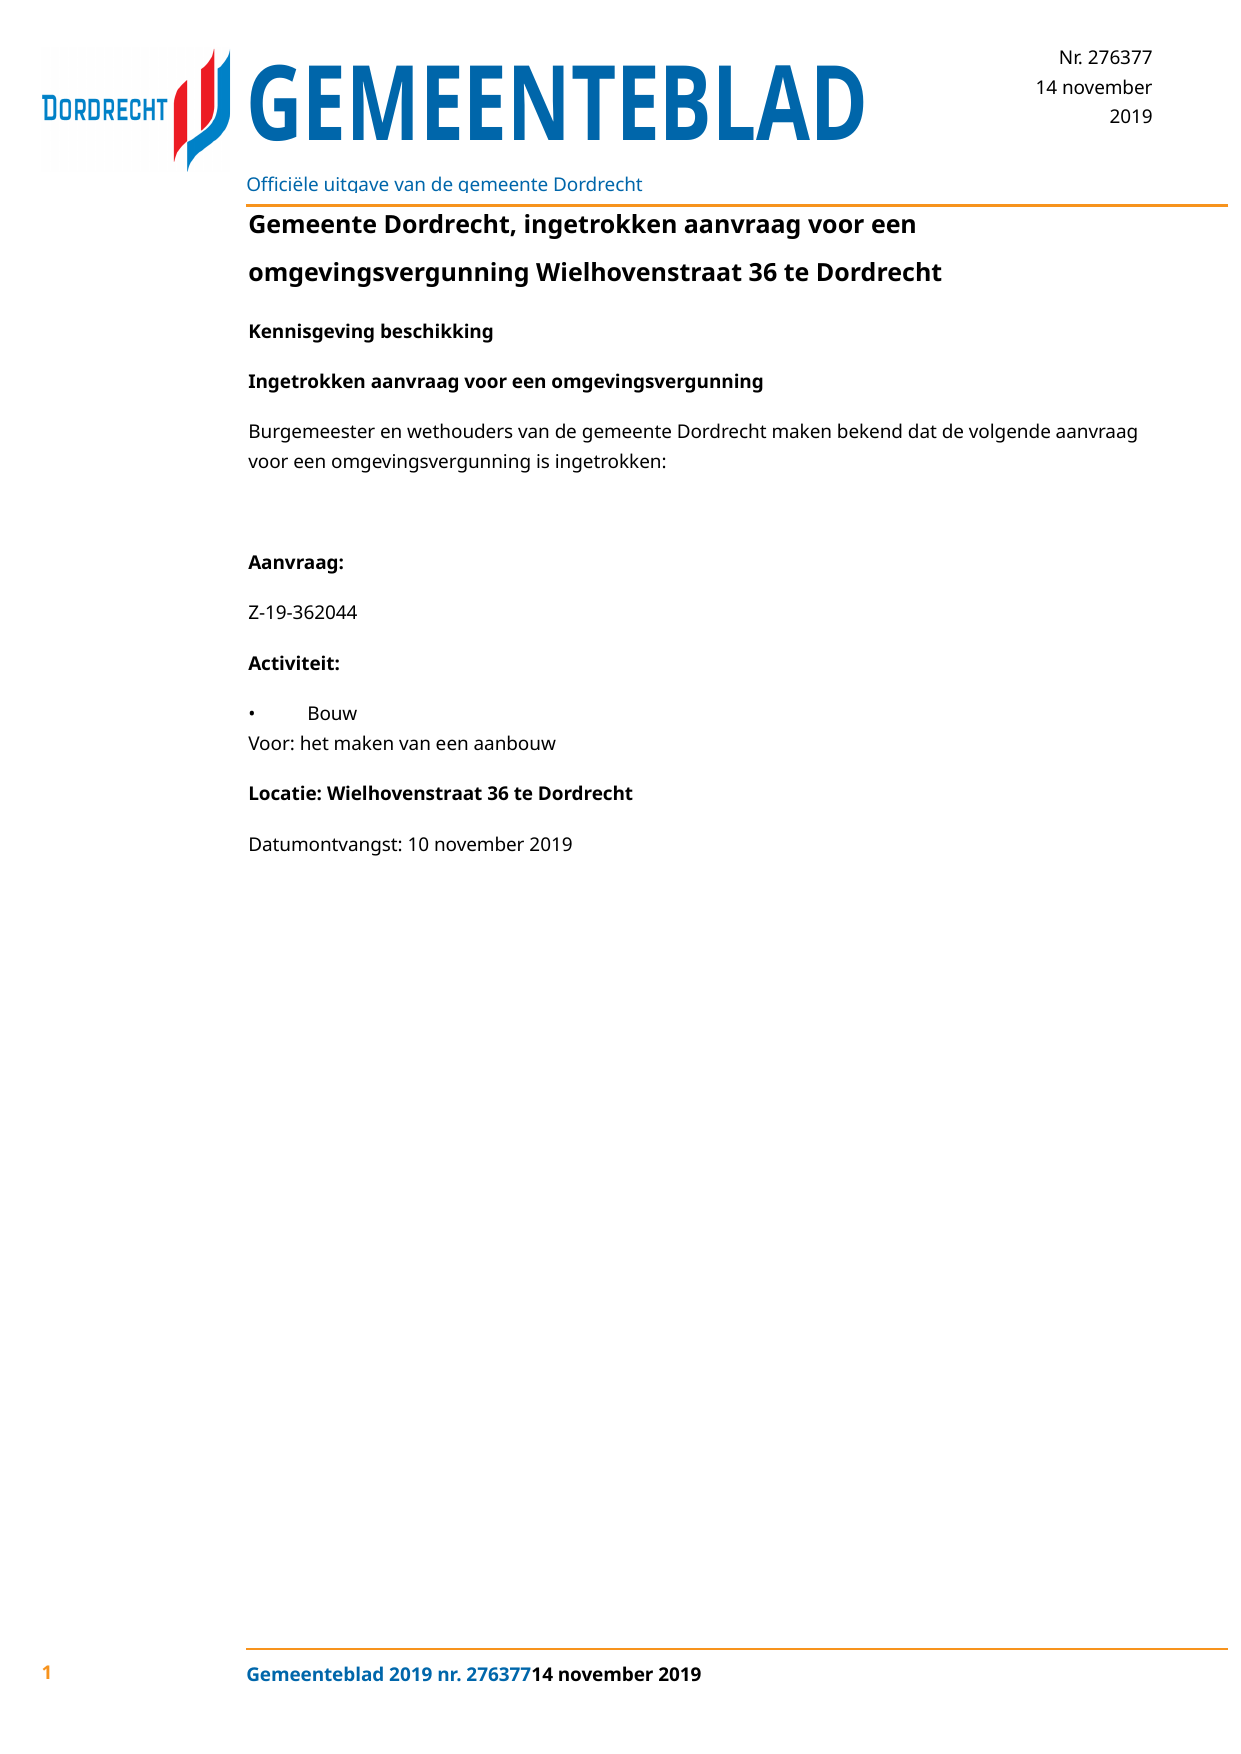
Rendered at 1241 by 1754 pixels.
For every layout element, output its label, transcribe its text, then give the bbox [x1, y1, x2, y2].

text Datumontvangst: 10 november 2019 [248, 831, 1152, 857]
text Locatie: Wielhovenstraat 36 te Dordrecht [248, 780, 1152, 806]
text Kennisgeving beschikking [248, 318, 1152, 344]
text Burgemeester en wethouders van de gemeente Dordrecht maken bekend dat de volgende aanvraag voor een omgevingsvergunning is ingetrokken: [248, 419, 1152, 474]
picture [41, 47, 231, 172]
text Z-19-362044 [248, 599, 1152, 625]
text Gemeente Dordrecht, ingetrokken aanvraag voor een omgevingsvergunning Wielhovenstraat 36 te Dordrecht [248, 207, 1152, 288]
text Ingetrokken aanvraag voor een omgevingsvergunning [248, 368, 1152, 394]
list Bouw [248, 700, 1152, 726]
text Voor: het maken van een aanbouw [248, 730, 1152, 756]
text Activiteit: [248, 650, 1152, 676]
text Aanvraag: [248, 549, 1152, 575]
